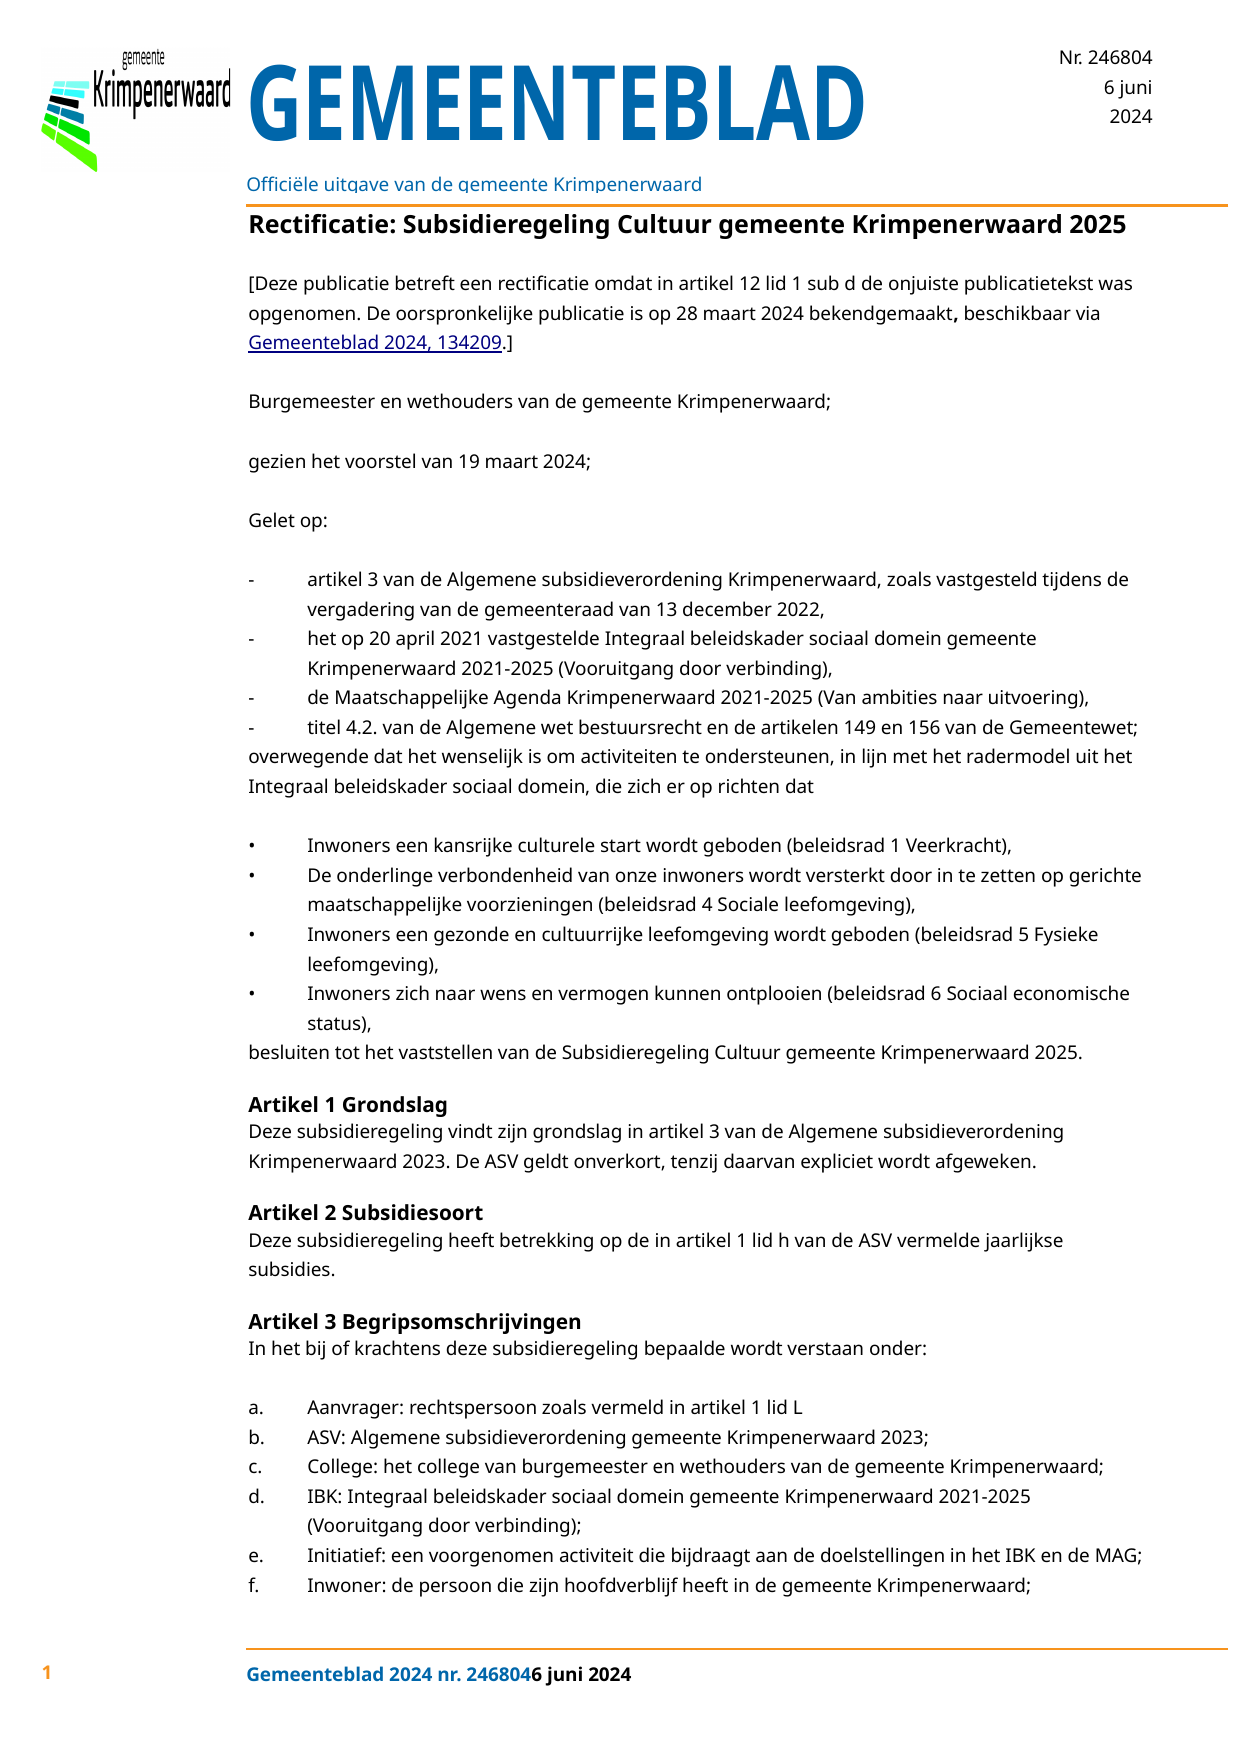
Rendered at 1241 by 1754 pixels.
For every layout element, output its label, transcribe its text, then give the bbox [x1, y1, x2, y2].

text [Deze publicatie betreft een rectificatie omdat in artikel 12 lid 1 sub d de onjuiste publicatietekst was opgenomen. De oorspronkelijke publicatie is op 28 maart 2024 bekendgemaakt, beschikbaar via Gemeenteblad 2024, 134209.] [248, 270, 1152, 355]
text Artikel 3 Begripsomschrijvingen [248, 1307, 1152, 1335]
list het op 20 april 2021 vastgestelde Integraal beleidskader sociaal domein gemeente Krimpenerwaard 2021-2025 (Vooruitgang door verbinding), [248, 625, 1152, 681]
text In het bij of krachtens deze subsidieregeling bepaalde wordt verstaan onder: [248, 1335, 1152, 1361]
list artikel 3 van de Algemene subsidieverordening Krimpenerwaard, zoals vastgesteld tijdens de vergadering van de gemeenteraad van 13 december 2022, [248, 566, 1152, 621]
list Inwoner: de persoon die zijn hoofdverblijf heeft in de gemeente Krimpenerwaard; [248, 1572, 1152, 1598]
text Gelet op: [248, 507, 1152, 533]
text Deze subsidieregeling vindt zijn grondslag in artikel 3 van de Algemene subsidieverordening Krimpenerwaard 2023. De ASV geldt onverkort, tenzij daarvan expliciet wordt afgeweken. [248, 1118, 1152, 1174]
text Deze subsidieregeling heeft betrekking op de in artikel 1 lid h van de ASV vermelde jaarlijkse subsidies. [248, 1227, 1152, 1282]
text gezien het voorstel van 19 maart 2024; [248, 448, 1152, 473]
list De onderlinge verbondenheid van onze inwoners wordt versterkt door in te zetten op gerichte maatschappelijke voorzieningen (beleidsrad 4 Sociale leefomgeving), [248, 862, 1152, 917]
list de Maatschappelijke Agenda Krimpenerwaard 2021-2025 (Van ambities naar uitvoering), [248, 684, 1152, 710]
list IBK: Integraal beleidskader sociaal domein gemeente Krimpenerwaard 2021-2025 (Vooruitgang door verbinding); [248, 1483, 1152, 1538]
list Initiatief: een voorgenomen activiteit die bijdraagt aan de doelstellingen in het IBK en de MAG; [248, 1542, 1152, 1568]
list Inwoners zich naar wens en vermogen kunnen ontplooien (beleidsrad 6 Sociaal economische status), [248, 980, 1152, 1036]
text besluiten tot het vaststellen van de Subsidieregeling Cultuur gemeente Krimpenerwaard 2025. [248, 1039, 1152, 1065]
text Rectificatie: Subsidieregeling Cultuur gemeente Krimpenerwaard 2025 [248, 207, 1152, 241]
list Aanvrager: rechtspersoon zoals vermeld in artikel 1 lid L [248, 1394, 1152, 1420]
text Artikel 2 Subsidiesoort [248, 1198, 1152, 1227]
list ASV: Algemene subsidieverordening gemeente Krimpenerwaard 2023; [248, 1424, 1152, 1450]
list Inwoners een gezonde en cultuurrijke leefomgeving wordt geboden (beleidsrad 5 Fysieke leefomgeving), [248, 921, 1152, 976]
text overwegende dat het wenselijk is om activiteiten te ondersteunen, in lijn met het radermodel uit het Integraal beleidskader sociaal domein, die zich er op richten dat [248, 744, 1152, 799]
list titel 4.2. van de Algemene wet bestuursrecht en de artikelen 149 en 156 van de Gemeentewet; [248, 714, 1152, 740]
list College: het college van burgemeester en wethouders van de gemeente Krimpenerwaard; [248, 1453, 1152, 1479]
text Burgemeester en wethouders van de gemeente Krimpenerwaard; [248, 389, 1152, 414]
picture [41, 47, 231, 172]
text Artikel 1 Grondslag [248, 1090, 1152, 1118]
list Inwoners een kansrijke culturele start wordt geboden (beleidsrad 1 Veerkracht), [248, 832, 1152, 858]
